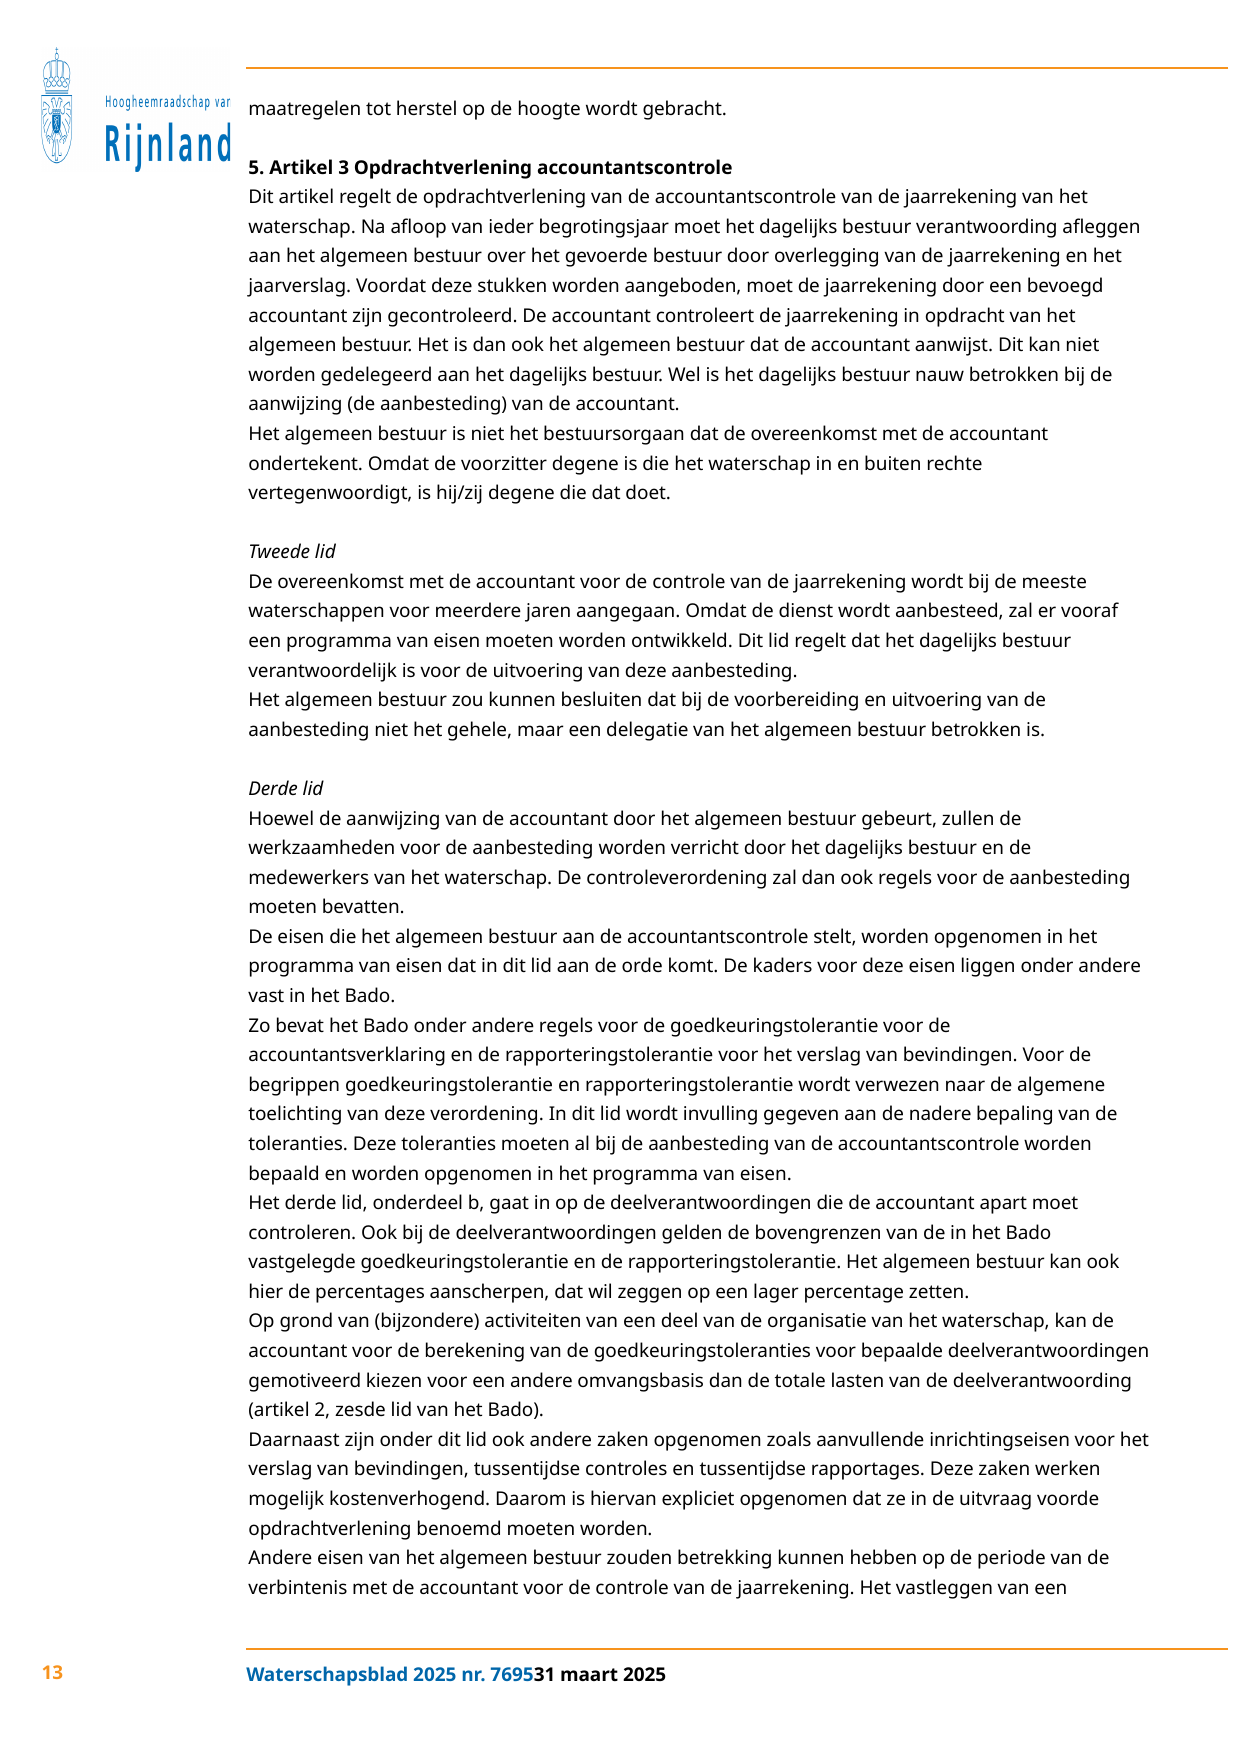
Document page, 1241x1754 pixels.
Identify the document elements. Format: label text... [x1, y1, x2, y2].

picture [41, 47, 231, 172]
text Andere eisen van het algemeen bestuur zouden betrekking kunnen hebben op de periode van de verbintenis met de accountant voor de controle van de jaarrekening. Het vastleggen van een [248, 1544, 1152, 1600]
text Hoewel de aanwijzing van de accountant door het algemeen bestuur gebeurt, zullen de werkzaamheden voor de aanbesteding worden verricht door het dagelijks bestuur en de medewerkers van het waterschap. De controleverordening zal dan ook regels voor de aanbesteding moeten bevatten. [248, 805, 1152, 919]
text De eisen die het algemeen bestuur aan de accountantscontrole stelt, worden opgenomen in het programma van eisen dat in dit lid aan de orde komt. De kaders voor deze eisen liggen onder andere vast in het Bado. [248, 923, 1152, 1008]
text Zo bevat het Bado onder andere regels voor de goedkeuringstolerantie voor de accountantsverklaring en de rapporteringstolerantie voor het verslag van bevindingen. Voor de begrippen goedkeuringstolerantie en rapporteringstolerantie wordt verwezen naar de algemene toelichting van deze verordening. In dit lid wordt invulling gegeven aan de nadere bepaling van de toleranties. Deze toleranties moeten al bij de aanbesteding van de accountantscontrole worden bepaald en worden opgenomen in het programma van eisen. [248, 1012, 1152, 1186]
text Het algemeen bestuur is niet het bestuursorgaan dat de overeenkomst met de accountant ondertekent. Omdat de voorzitter degene is die het waterschap in en buiten rechte vertegenwoordigt, is hij/zij degene die dat doet. [248, 420, 1152, 505]
text Dit artikel regelt de opdrachtverlening van de accountantscontrole van de jaarrekening van het waterschap. Na afloop van ieder begrotingsjaar moet het dagelijks bestuur verantwoording afleggen aan het algemeen bestuur over het gevoerde bestuur door overlegging van de jaarrekening en het jaarverslag. Voordat deze stukken worden aangeboden, moet de jaarrekening door een bevoegd accountant zijn gecontroleerd. De accountant controleert de jaarrekening in opdracht van het algemeen bestuur. Het is dan ook het algemeen bestuur dat de accountant aanwijst. Dit kan niet worden gedelegeerd aan het dagelijks bestuur. Wel is het dagelijks bestuur nauw betrokken bij de aanwijzing (de aanbesteding) van de accountant. [248, 183, 1152, 416]
text Het derde lid, onderdeel b, gaat in op de deelverantwoordingen die de accountant apart moet controleren. Ook bij de deelverantwoordingen gelden de bovengrenzen van de in het Bado vastgelegde goedkeuringstolerantie en de rapporteringstolerantie. Het algemeen bestuur kan ook hier de percentages aanscherpen, dat wil zeggen op een lager percentage zetten. [248, 1189, 1152, 1304]
text 5. Artikel 3 Opdrachtverlening accountantscontrole [248, 154, 1152, 180]
text Op grond van (bijzondere) activiteiten van een deel van de organisatie van het waterschap, kan de accountant voor de berekening van de goedkeuringstoleranties voor bepaalde deelverantwoordingen gemotiveerd kiezen voor een andere omvangsbasis dan de totale lasten van de deelverantwoording (artikel 2, zesde lid van het Bado). [248, 1308, 1152, 1422]
text De overeenkomst met de accountant voor de controle van de jaarrekening wordt bij de meeste waterschappen voor meerdere jaren aangegaan. Omdat de dienst wordt aanbesteed, zal er vooraf een programma van eisen moeten worden ontwikkeld. Dit lid regelt dat het dagelijks bestuur verantwoordelijk is voor de uitvoering van deze aanbesteding. [248, 568, 1152, 683]
text Tweede lid [248, 538, 1152, 564]
text Daarnaast zijn onder dit lid ook andere zaken opgenomen zoals aanvullende inrichtingseisen voor het verslag van bevindingen, tussentijdse controles en tussentijdse rapportages. Deze zaken werken mogelijk kostenverhogend. Daarom is hiervan expliciet opgenomen dat ze in de uitvraag voorde opdrachtverlening benoemd moeten worden. [248, 1426, 1152, 1541]
text maatregelen tot herstel op de hoogte wordt gebracht. [248, 95, 1152, 121]
text Het algemeen bestuur zou kunnen besluiten dat bij de voorbereiding en uitvoering van de aanbesteding niet het gehele, maar een delegatie van het algemeen bestuur betrokken is. [248, 686, 1152, 742]
text Derde lid [248, 775, 1152, 801]
